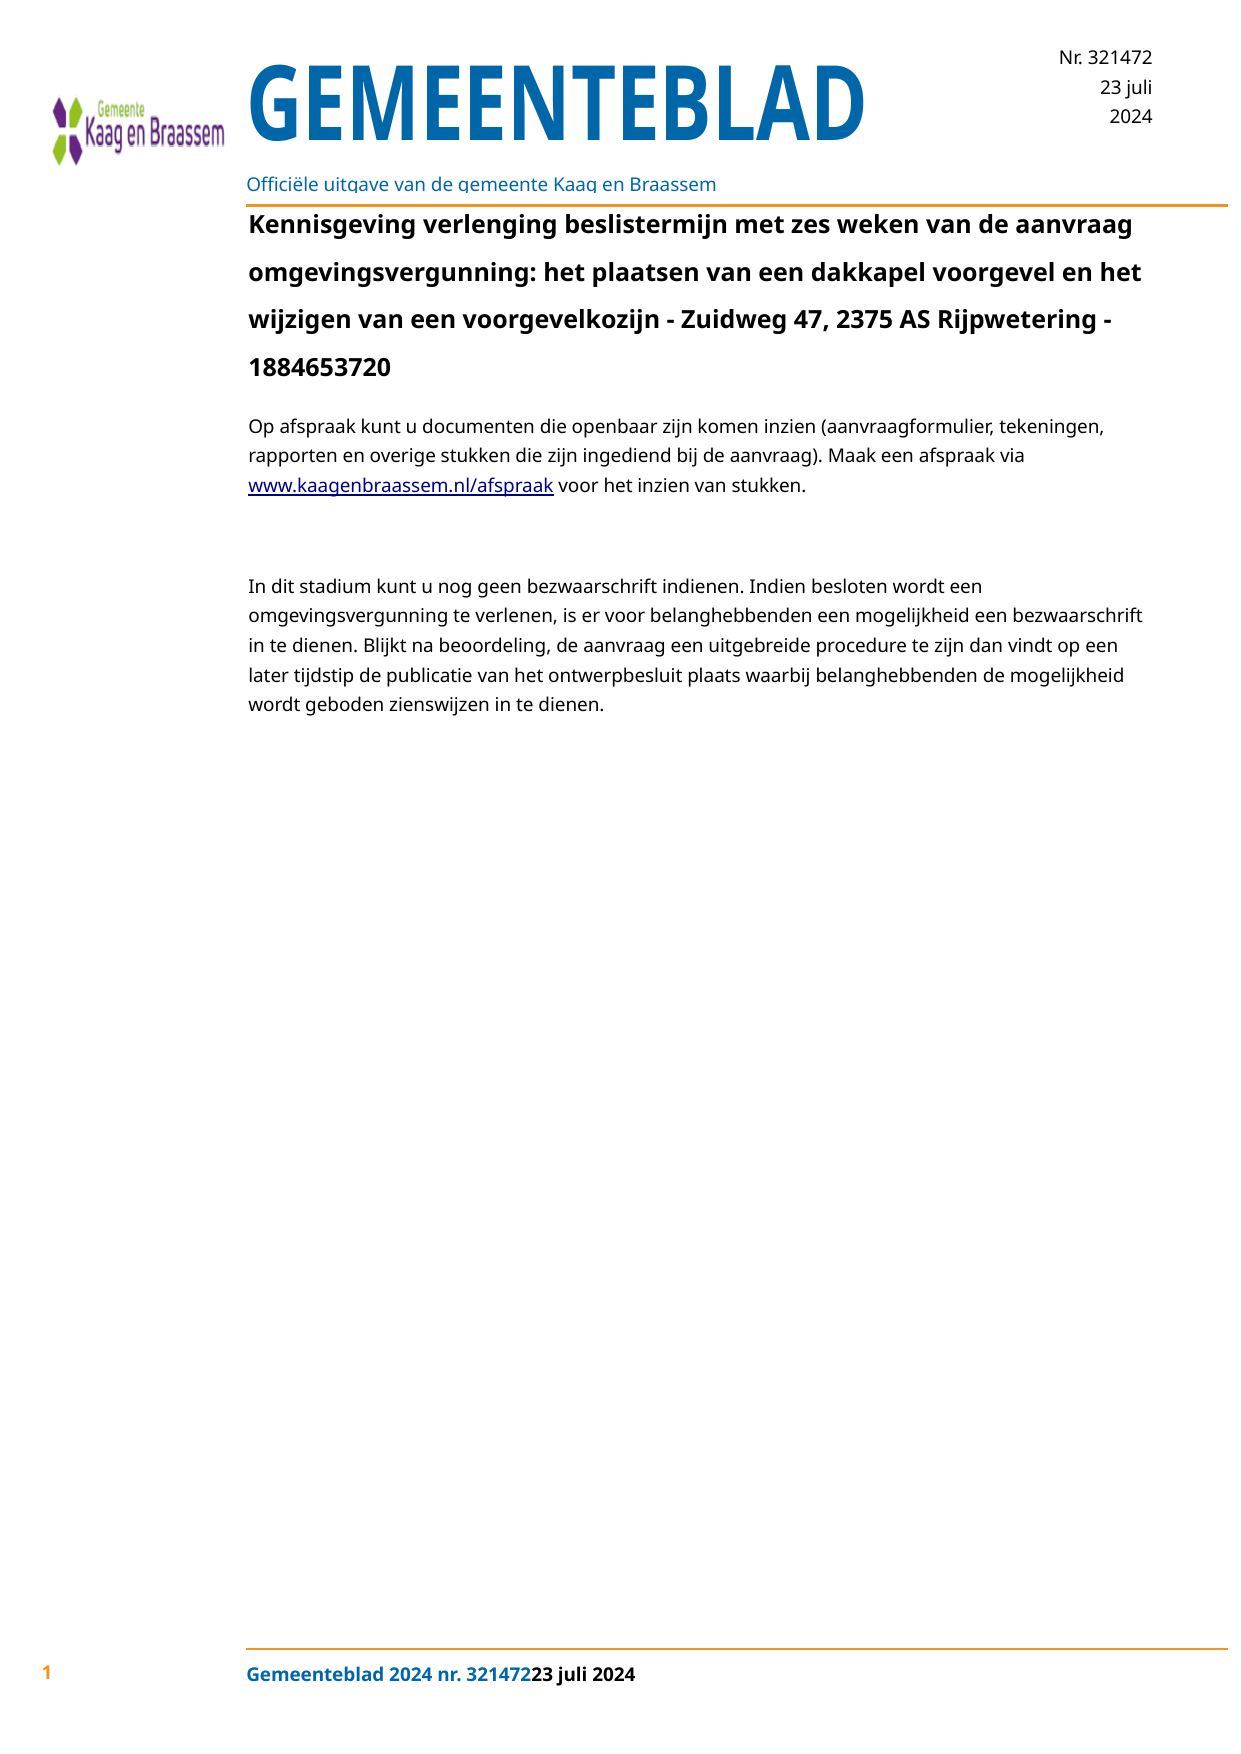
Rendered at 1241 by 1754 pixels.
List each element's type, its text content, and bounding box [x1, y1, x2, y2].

text Kennisgeving verlenging beslistermijn met zes weken van de aanvraag omgevingsvergunning: het plaatsen van een dakkapel voorgevel en het wijzigen van een voorgevelkozijn - Zuidweg 47, 2375 AS Rijpwetering - 1884653720 [248, 207, 1152, 384]
picture [41, 47, 231, 172]
text Op afspraak kunt u documenten die openbaar zijn komen inzien (aanvraagformulier, tekeningen, rapporten en overige stukken die zijn ingediend bij de aanvraag). Maak een afspraak via www.kaagenbraassem.nl/afspraak voor het inzien van stukken. [248, 413, 1152, 498]
text In dit stadium kunt u nog geen bezwaarschrift indienen. Indien besloten wordt een omgevingsvergunning te verlenen, is er voor belanghebbenden een mogelijkheid een bezwaarschrift in te dienen. Blijkt na beoordeling, de aanvraag een uitgebreide procedure te zijn dan vindt op een later tijdstip de publicatie van het ontwerpbesluit plaats waarbij belanghebbenden de mogelijkheid wordt geboden zienswijzen in te dienen. [248, 573, 1152, 717]
